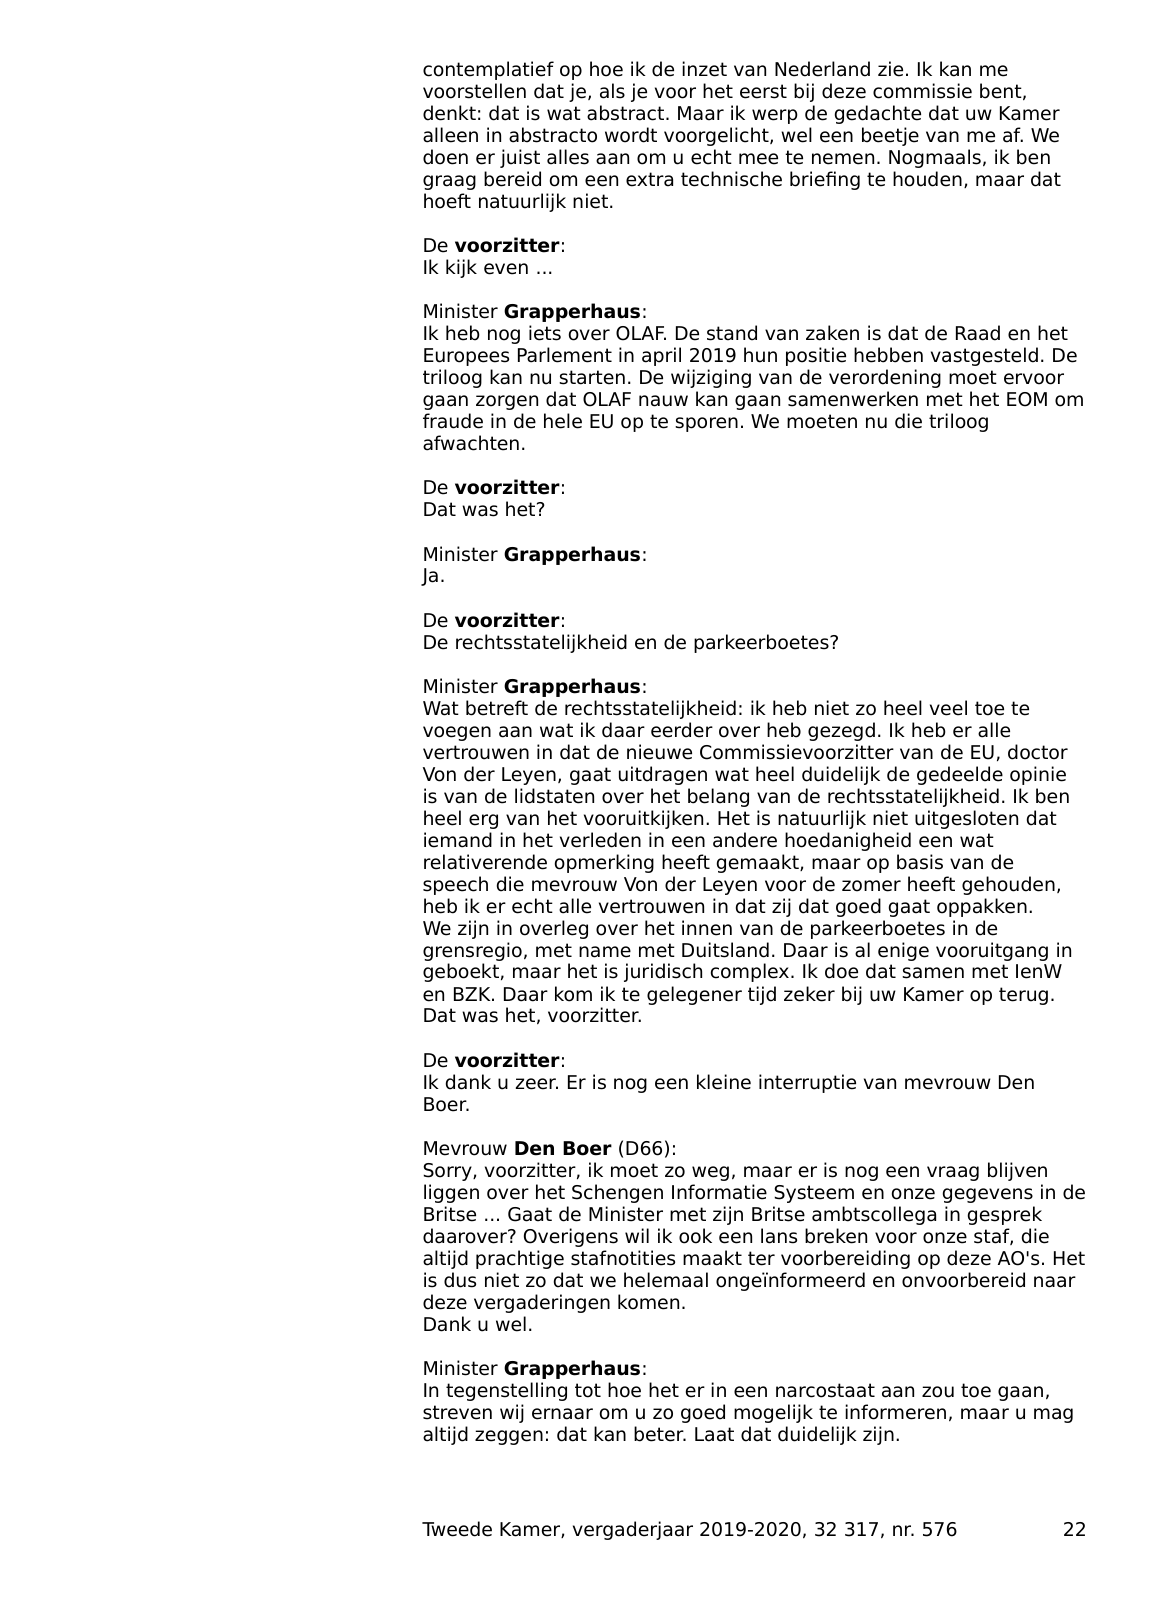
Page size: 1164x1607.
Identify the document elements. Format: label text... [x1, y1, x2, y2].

text Wat betreft de rechtsstatelijkheid: ik heb niet zo heel veel toe te voegen aan wat ik daar eerder over heb gezegd. Ik heb er alle vertrouwen in dat de nieuwe Commissievoorzitter van de EU, doctor Von der Leyen, gaat uitdragen wat heel duidelijk de gedeelde opinie is van de lidstaten over het belang van de rechtsstatelijkheid. Ik ben heel erg van het vooruitkijken. Het is natuurlijk niet uitgesloten dat iemand in het verleden in een andere hoedanigheid een wat relativerende opmerking heeft gemaakt, maar op basis van de speech die mevrouw Von der Leyen voor de zomer heeft gehouden, heb ik er echt alle vertrouwen in dat zij dat goed gaat oppakken. [422, 698, 1087, 917]
text De voorzitter: [422, 235, 1087, 257]
text Minister Grapperhaus: [422, 543, 1087, 565]
text In tegenstelling tot hoe het er in een narcostaat aan zou toe gaan, streven wij ernaar om u zo goed mogelijk te informeren, maar u mag altijd zeggen: dat kan beter. Laat dat duidelijk zijn. [422, 1380, 1087, 1446]
text Minister Grapperhaus: [422, 301, 1087, 323]
text contemplatief op hoe ik de inzet van Nederland zie. Ik kan me voorstellen dat je, als je voor het eerst bij deze commissie bent, denkt: dat is wat abstract. Maar ik werp de gedachte dat uw Kamer alleen in abstracto wordt voorgelicht, wel een beetje van me af. We doen er juist alles aan om u echt mee te nemen. Nogmaals, ik ben graag bereid om een extra technische briefing te houden, maar dat hoeft natuurlijk niet. [422, 59, 1087, 213]
text De rechtsstatelijkheid en de parkeerboetes? [422, 632, 1087, 653]
text De voorzitter: [422, 477, 1087, 499]
text Minister Grapperhaus: [422, 1358, 1087, 1380]
text Mevrouw Den Boer (D66): [422, 1138, 1087, 1160]
text Dank u wel. [422, 1313, 1087, 1336]
text Sorry, voorzitter, ik moet zo weg, maar er is nog een vraag blijven liggen over het Schengen Informatie Systeem en onze gegevens in de Britse ... Gaat de Minister met zijn Britse ambtscollega in gesprek daarover? Overigens wil ik ook een lans breken voor onze staf, die altijd prachtige stafnotities maakt ter voorbereiding op deze AO's. Het is dus niet zo dat we helemaal ongeïnformeerd en onvoorbereid naar deze vergaderingen komen. [422, 1160, 1087, 1313]
text Dat was het? [422, 499, 1087, 521]
text Dat was het, voorzitter. [422, 1005, 1087, 1027]
text De voorzitter: [422, 1049, 1087, 1072]
text Ik dank u zeer. Er is nog een kleine interruptie van mevrouw Den Boer. [422, 1072, 1087, 1116]
text Ik kijk even ... [422, 257, 1087, 279]
text Ik heb nog iets over OLAF. De stand van zaken is dat de Raad en het Europees Parlement in april 2019 hun positie hebben vastgesteld. De triloog kan nu starten. De wijziging van de verordening moet ervoor gaan zorgen dat OLAF nauw kan gaan samenwerken met het EOM om fraude in de hele EU op te sporen. We moeten nu die triloog afwachten. [422, 323, 1087, 455]
text Ja. [422, 565, 1087, 587]
text Minister Grapperhaus: [422, 676, 1087, 698]
text We zijn in overleg over het innen van de parkeerboetes in de grensregio, met name met Duitsland. Daar is al enige vooruitgang in geboekt, maar het is juridisch complex. Ik doe dat samen met IenW en BZK. Daar kom ik te gelegener tijd zeker bij uw Kamer op terug. [422, 917, 1087, 1005]
text De voorzitter: [422, 609, 1087, 632]
